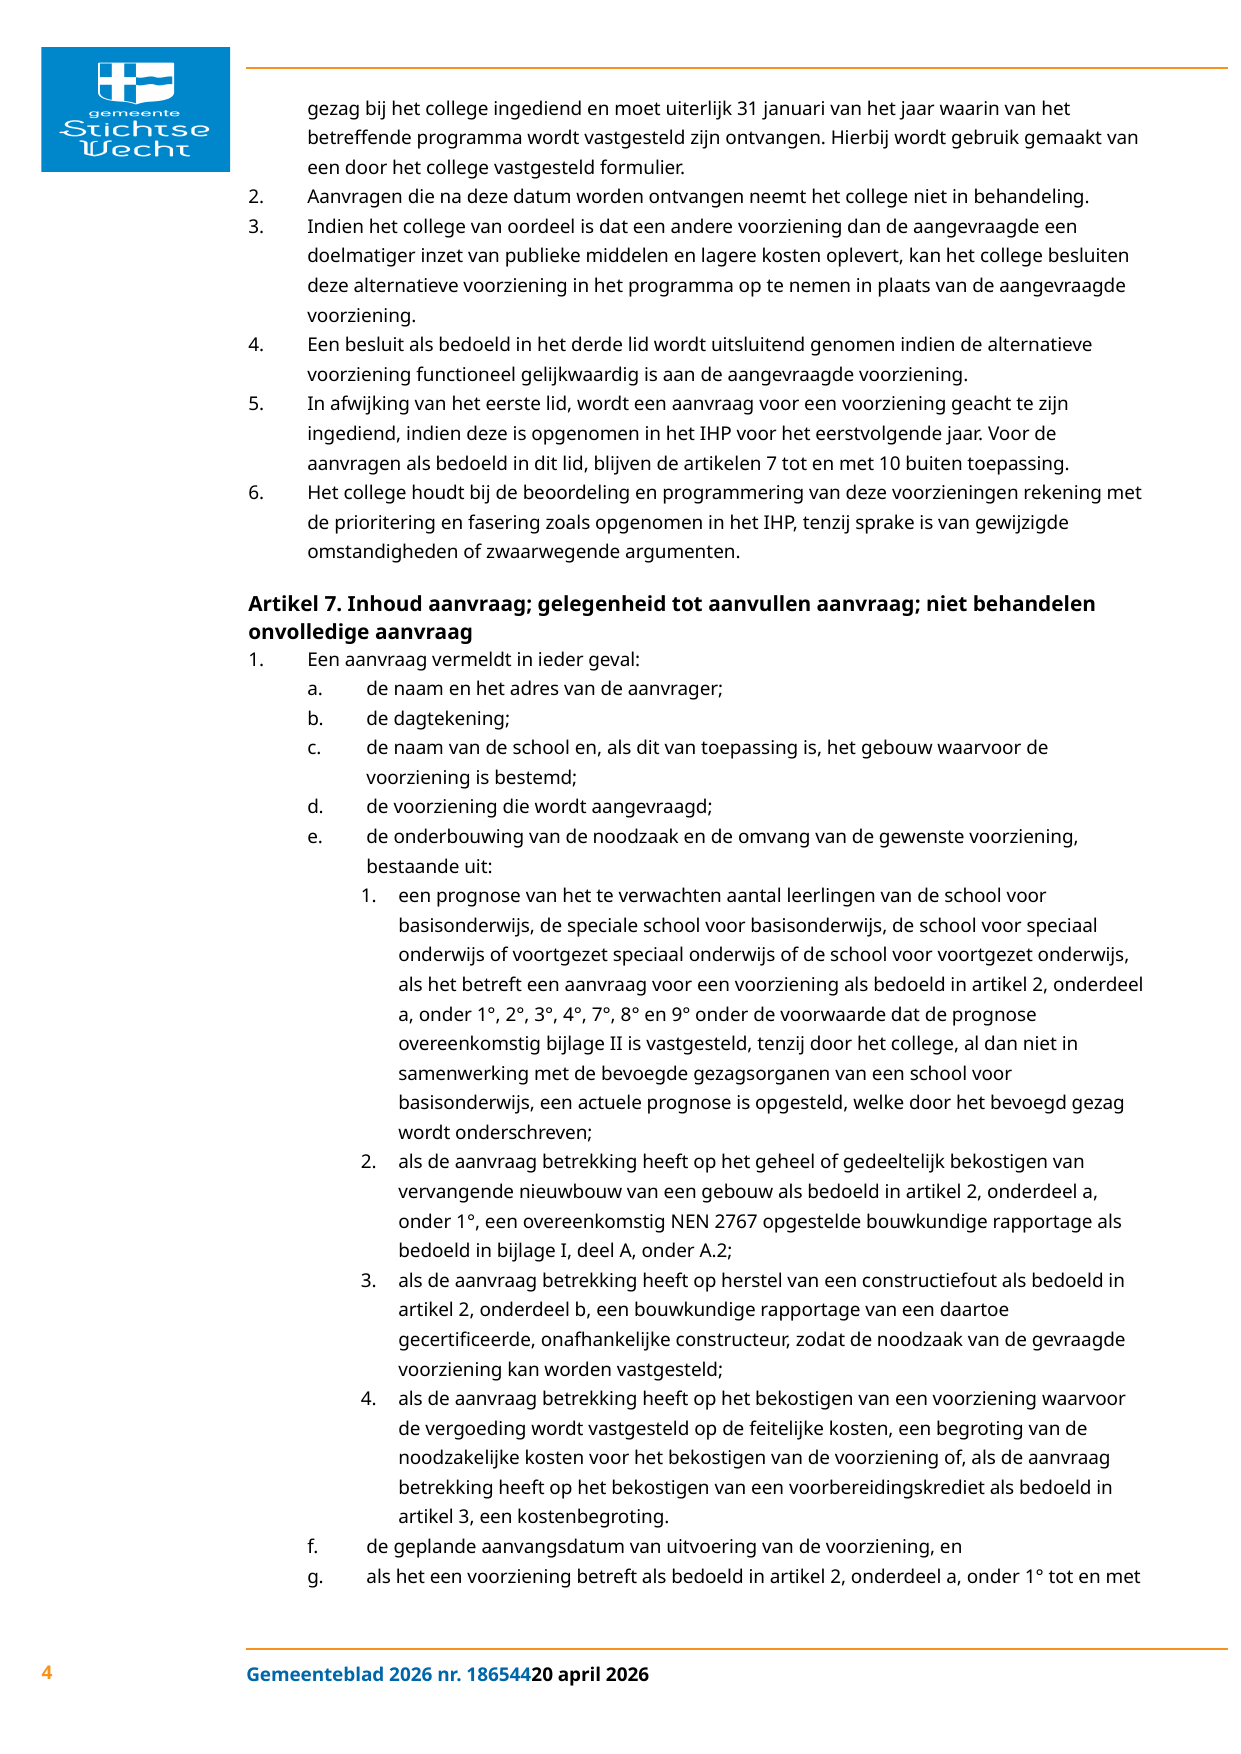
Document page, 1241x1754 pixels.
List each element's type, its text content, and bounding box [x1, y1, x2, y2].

text Artikel 7. Inhoud aanvraag; gelegenheid tot aanvullen aanvraag; niet behandelen onvolledige aanvraag [248, 589, 1152, 646]
list de onderbouwing van de noodzaak en de omvang van de gewenste voorziening, bestaande uit: [307, 823, 1152, 879]
list de naam van de school en, als dit van toepassing is, het gebouw waarvoor de voorziening is bestemd; [307, 734, 1152, 790]
list een prognose van het te verwachten aantal leerlingen van de school voor basisonderwijs, de speciale school voor basisonderwijs, de school voor speciaal onderwijs of voortgezet speciaal onderwijs of de school voor voortgezet onderwijs, als het betreft een aanvraag voor een voorziening als bedoeld in artikel 2, onderdeel a, onder 1°, 2°, 3°, 4°, 7°, 8° en 9° onder de voorwaarde dat de prognose overeenkomstig bijlage II is vastgesteld, tenzij door het college, al dan niet in samenwerking met de bevoegde gezagsorganen van een school voor basisonderwijs, een actuele prognose is opgesteld, welke door het bevoegd gezag wordt onderschreven; [361, 882, 1152, 1145]
list de naam en het adres van de aanvrager; [307, 675, 1152, 701]
picture [137, 63, 174, 103]
list Een aanvraag vermeldt in ieder geval: [248, 646, 1152, 672]
list In afwijking van het eerste lid, wordt een aanvraag voor een voorziening geacht te zijn ingediend, indien deze is opgenomen in het IHP voor het eerstvolgende jaar. Voor de aanvragen als bedoeld in dit lid, blijven de artikelen 7 tot en met 10 buiten toepassing. [248, 391, 1152, 476]
list als de aanvraag betrekking heeft op herstel van een constructiefout als bedoeld in artikel 2, onderdeel b, een bouwkundige rapportage van een daartoe gecertificeerde, onafhankelijke constructeur, zodat de noodzaak van de gevraagde voorziening kan worden vastgesteld; [361, 1267, 1152, 1382]
picture [99, 63, 135, 101]
list Een besluit als bedoeld in het derde lid wordt uitsluitend genomen indien de alternatieve voorziening functioneel gelijkwaardig is aan de aangevraagde voorziening. [248, 331, 1152, 387]
list de dagtekening; [307, 705, 1152, 731]
list als de aanvraag betrekking heeft op het bekostigen van een voorziening waarvoor de vergoeding wordt vastgesteld op de feitelijke kosten, een begroting van de noodzakelijke kosten voor het bekostigen van de voorziening of, als de aanvraag betrekking heeft op het bekostigen van een voorbereidingskrediet als bedoeld in artikel 3, een kostenbegroting. [361, 1385, 1152, 1529]
list Het college houdt bij de beoordeling en programmering van deze voorzieningen rekening met de prioritering en fasering zoals opgenomen in het IHP, tenzij sprake is van gewijzigde omstandigheden of zwaarwegende argumenten. [248, 479, 1152, 564]
list Indien het college van oordeel is dat een andere voorziening dan de aangevraagde een doelmatiger inzet van publieke middelen en lagere kosten oplevert, kan het college besluiten deze alternatieve voorziening in het programma op te nemen in plaats van de aangevraagde voorziening. [248, 213, 1152, 328]
list Aanvragen die na deze datum worden ontvangen neemt het college niet in behandeling. [248, 183, 1152, 209]
list de geplande aanvangsdatum van uitvoering van de voorziening, en [307, 1533, 1152, 1559]
list de voorziening die wordt aangevraagd; [307, 794, 1152, 819]
list als de aanvraag betrekking heeft op het geheel of gedeeltelijk bekostigen van vervangende nieuwbouw van een gebouw als bedoeld in artikel 2, onderdeel a, onder 1°, een overeenkomstig NEN 2767 opgestelde bouwkundige rapportage als bedoeld in bijlage I, deel A, onder A.2; [361, 1149, 1152, 1263]
list als het een voorziening betreft als bedoeld in artikel 2, onderdeel a, onder 1° tot en met [307, 1563, 1152, 1589]
list gezag bij het college ingediend en moet uiterlijk 31 januari van het jaar waarin van het betreffende programma wordt vastgesteld zijn ontvangen. Hierbij wordt gebruik gemaakt van een door het college vastgesteld formulier. [248, 95, 1152, 180]
